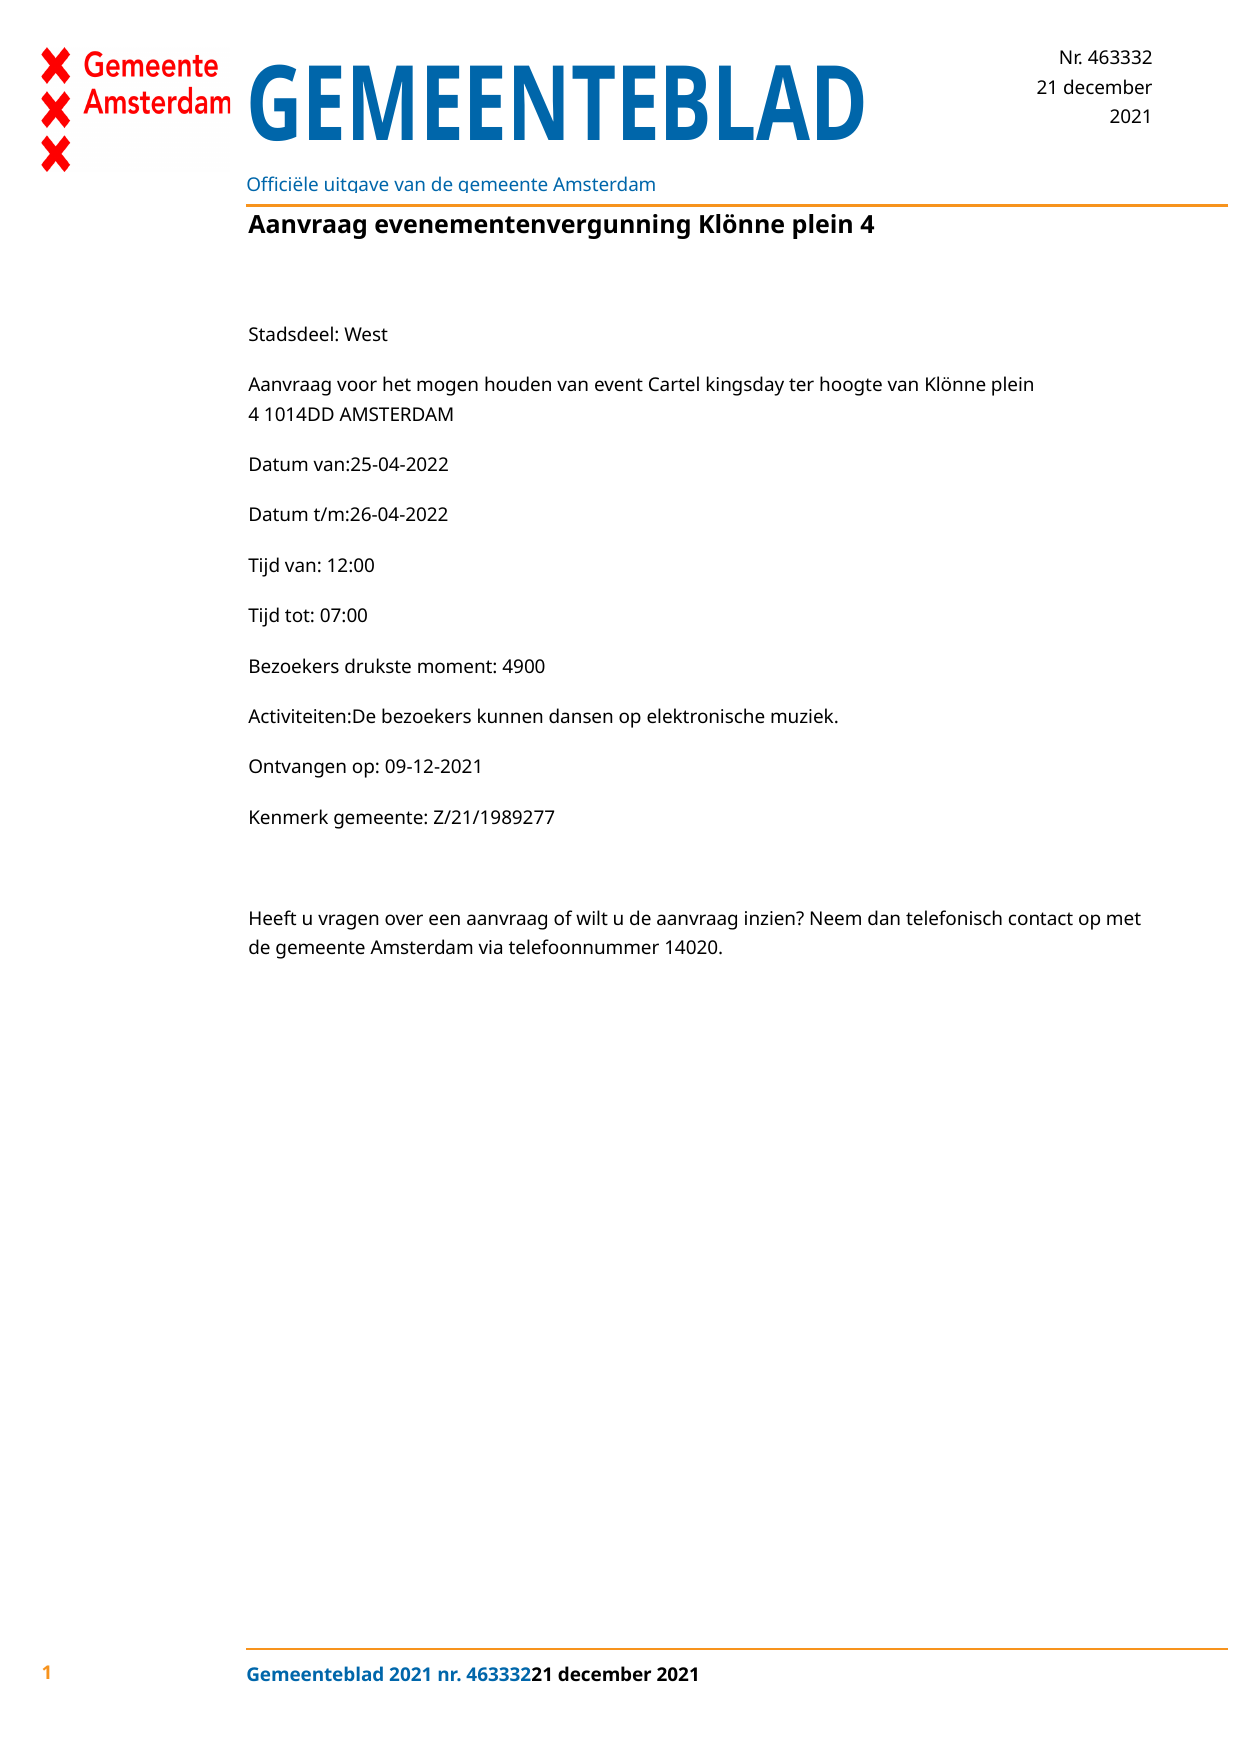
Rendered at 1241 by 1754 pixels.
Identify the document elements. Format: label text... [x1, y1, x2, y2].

text Bezoekers drukste moment: 4900 [248, 653, 1152, 678]
text Datum van:25-04-2022 [248, 451, 1152, 477]
text Kenmerk gemeente: Z/21/1989277 [248, 804, 1152, 830]
text Ontvangen op: 09-12-2021 [248, 754, 1152, 779]
picture [41, 47, 231, 172]
text Activiteiten:De bezoekers kunnen dansen op elektronische muziek. [248, 703, 1152, 729]
text Tijd van: 12:00 [248, 552, 1152, 578]
text Tijd tot: 07:00 [248, 602, 1152, 628]
text Heeft u vragen over een aanvraag of wilt u de aanvraag inzien? Neem dan telefonisch contact op met de gemeente Amsterdam via telefoonnummer 14020. [248, 905, 1152, 960]
text Datum t/m:26-04-2022 [248, 502, 1152, 527]
text Aanvraag voor het mogen houden van event Cartel kingsday ter hoogte van Klönne plein 4 1014DD AMSTERDAM [248, 371, 1152, 426]
text Aanvraag evenementenvergunning Klönne plein 4 [248, 207, 1152, 241]
text Stadsdeel: West [248, 321, 1152, 346]
